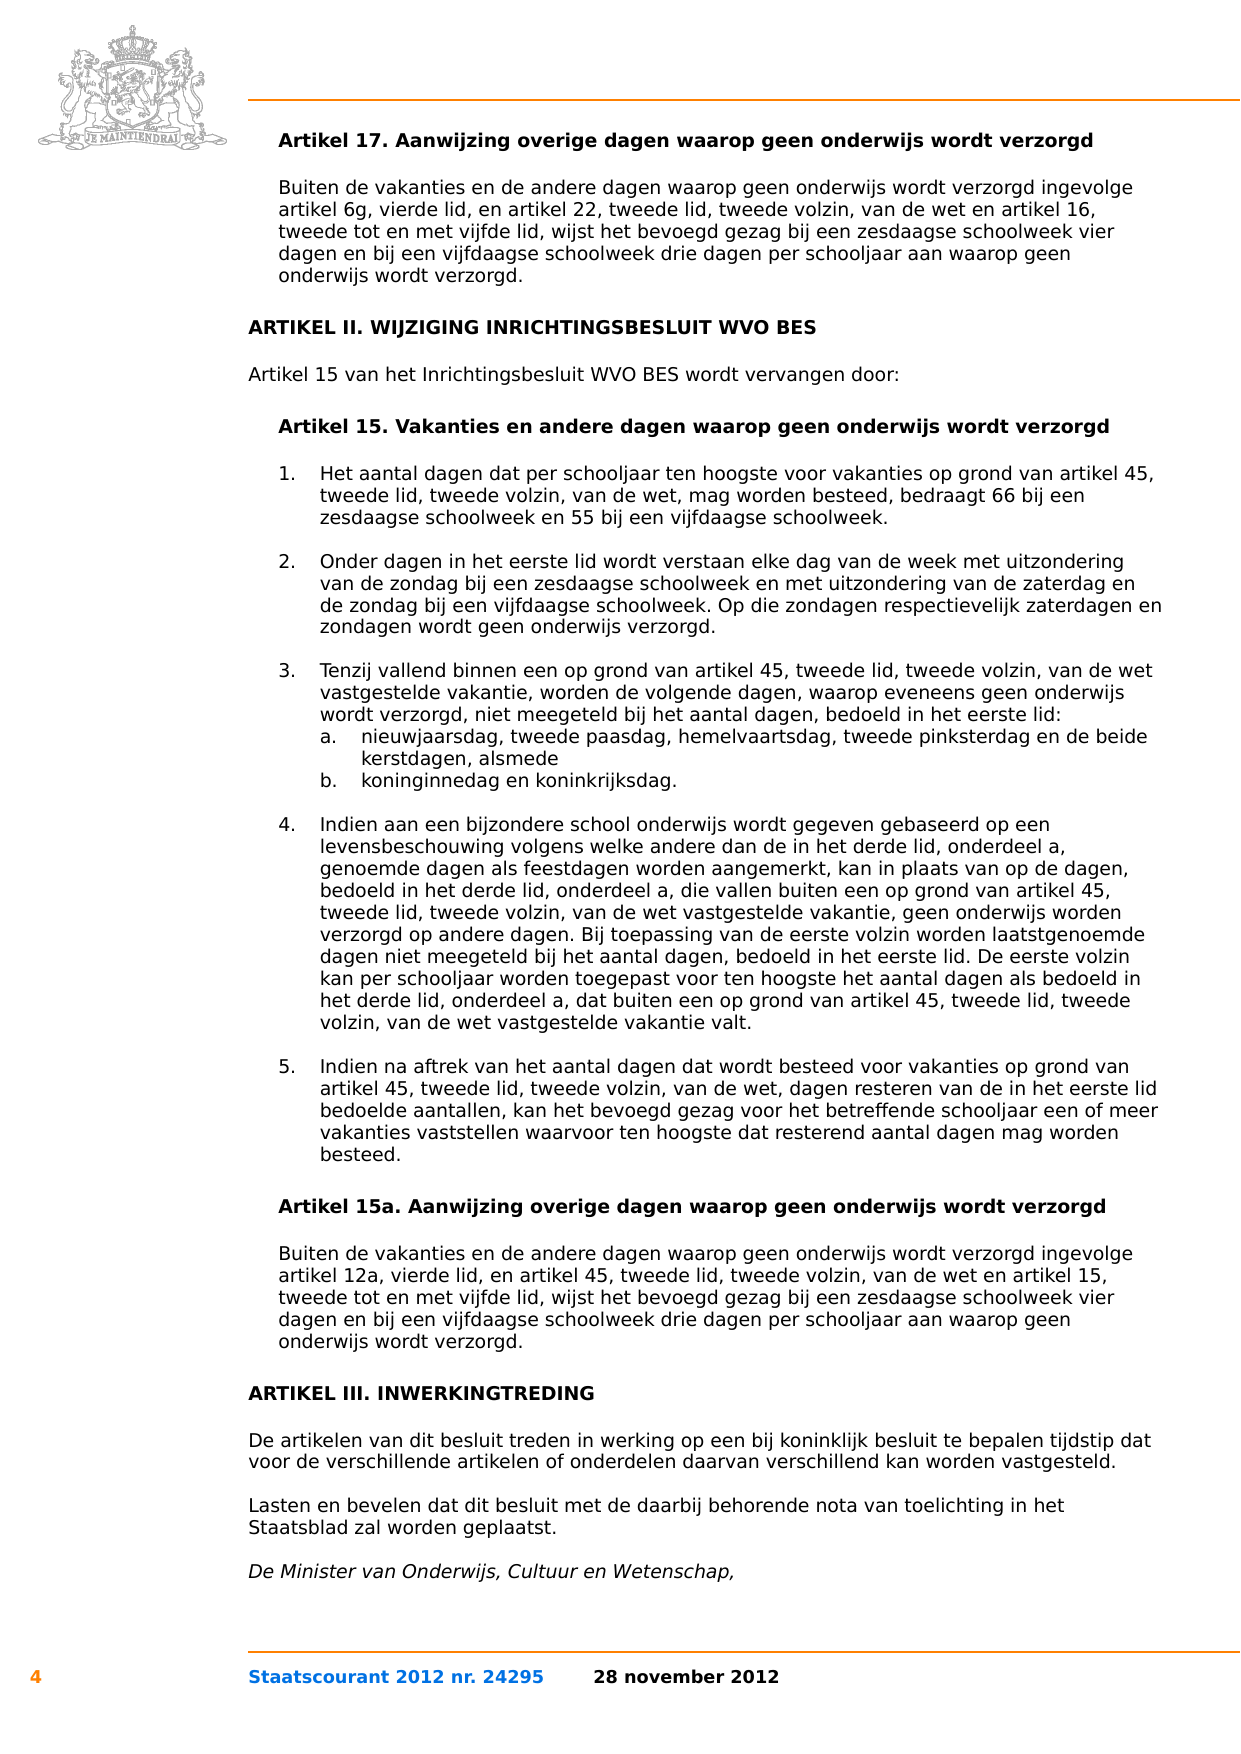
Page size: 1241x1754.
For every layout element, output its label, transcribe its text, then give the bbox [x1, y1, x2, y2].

subtitle ARTIKEL II. WIJZIGING INRICHTINGSBESLUIT WVO BES [248, 317, 1163, 339]
text 2. Onder dagen in het eerste lid wordt verstaan elke dag van de week met uitzondering van de zondag bij een zesdaagse schoolweek en met uitzondering van de zaterdag en de zondag bij een vijfdaagse schoolweek. Op die zondagen respectievelijk zaterdagen en zondagen wordt geen onderwijs verzorgd. [278, 551, 1163, 638]
text De Minister van Onderwijs, Cultuur en Wetenschap, [248, 1561, 1163, 1583]
text Buiten de vakanties en de andere dagen waarop geen onderwijs wordt verzorgd ingevolge artikel 6g, vierde lid, en artikel 22, tweede lid, tweede volzin, van de wet en artikel 16, tweede tot en met vijfde lid, wijst het bevoegd gezag bij een zesdaagse schoolweek vier dagen en bij een vijfdaagse schoolweek drie dagen per schooljaar aan waarop geen onderwijs wordt verzorgd. [278, 177, 1163, 287]
text Artikel 15 van het Inrichtingsbesluit WVO BES wordt vervangen door: [248, 364, 1163, 386]
text 3. Tenzij vallend binnen een op grond van artikel 45, tweede lid, tweede volzin, van de wet vastgestelde vakantie, worden de volgende dagen, waarop eveneens geen onderwijs wordt verzorgd, niet meegeteld bij het aantal dagen, bedoeld in het eerste lid: [278, 660, 1163, 726]
text Lasten en bevelen dat dit besluit met de daarbij behorende nota van toelichting in het Staatsblad zal worden geplaatst. [248, 1495, 1163, 1539]
text a. nieuwjaarsdag, tweede paasdag, hemelvaartsdag, tweede pinksterdag en de beide kerstdagen, alsmede [319, 726, 1163, 770]
picture [38, 25, 227, 150]
text b. koninginnedag en koninkrijksdag. [319, 770, 1163, 792]
text De artikelen van dit besluit treden in werking op een bij koninklijk besluit te bepalen tijdstip dat voor de verschillende artikelen of onderdelen daarvan verschillend kan worden vastgesteld. [248, 1429, 1163, 1473]
subtitle Artikel 17. Aanwijzing overige dagen waarop geen onderwijs wordt verzorgd [278, 130, 1163, 152]
text Buiten de vakanties en de andere dagen waarop geen onderwijs wordt verzorgd ingevolge artikel 12a, vierde lid, en artikel 45, tweede lid, tweede volzin, van de wet en artikel 15, tweede tot en met vijfde lid, wijst het bevoegd gezag bij een zesdaagse schoolweek vier dagen en bij een vijfdaagse schoolweek drie dagen per schooljaar aan waarop geen onderwijs wordt verzorgd. [278, 1243, 1163, 1352]
text 5. Indien na aftrek van het aantal dagen dat wordt besteed voor vakanties op grond van artikel 45, tweede lid, tweede volzin, van de wet, dagen resteren van de in het eerste lid bedoelde aantallen, kan het bevoegd gezag voor het betreffende schooljaar een of meer vakanties vaststellen waarvoor ten hoogste dat resterend aantal dagen mag worden besteed. [278, 1056, 1163, 1166]
subtitle Artikel 15. Vakanties en andere dagen waarop geen onderwijs wordt verzorgd [278, 416, 1163, 438]
text 4. Indien aan een bijzondere school onderwijs wordt gegeven gebaseerd op een levensbeschouwing volgens welke andere dan de in het derde lid, onderdeel a, genoemde dagen als feestdagen worden aangemerkt, kan in plaats van op de dagen, bedoeld in het derde lid, onderdeel a, die vallen buiten een op grond van artikel 45, tweede lid, tweede volzin, van de wet vastgestelde vakantie, geen onderwijs worden verzorgd op andere dagen. Bij toepassing van de eerste volzin worden laatstgenoemde dagen niet meegeteld bij het aantal dagen, bedoeld in het eerste lid. De eerste volzin kan per schooljaar worden toegepast voor ten hoogste het aantal dagen als bedoeld in het derde lid, onderdeel a, dat buiten een op grond van artikel 45, tweede lid, tweede volzin, van de wet vastgestelde vakantie valt. [278, 814, 1163, 1034]
subtitle ARTIKEL III. INWERKINGTREDING [248, 1382, 1163, 1404]
subtitle Artikel 15a. Aanwijzing overige dagen waarop geen onderwijs wordt verzorgd [278, 1196, 1163, 1218]
text 1. Het aantal dagen dat per schooljaar ten hoogste voor vakanties op grond van artikel 45, tweede lid, tweede volzin, van de wet, mag worden besteed, bedraagt 66 bij een zesdaagse schoolweek en 55 bij een vijfdaagse schoolweek. [278, 463, 1163, 529]
